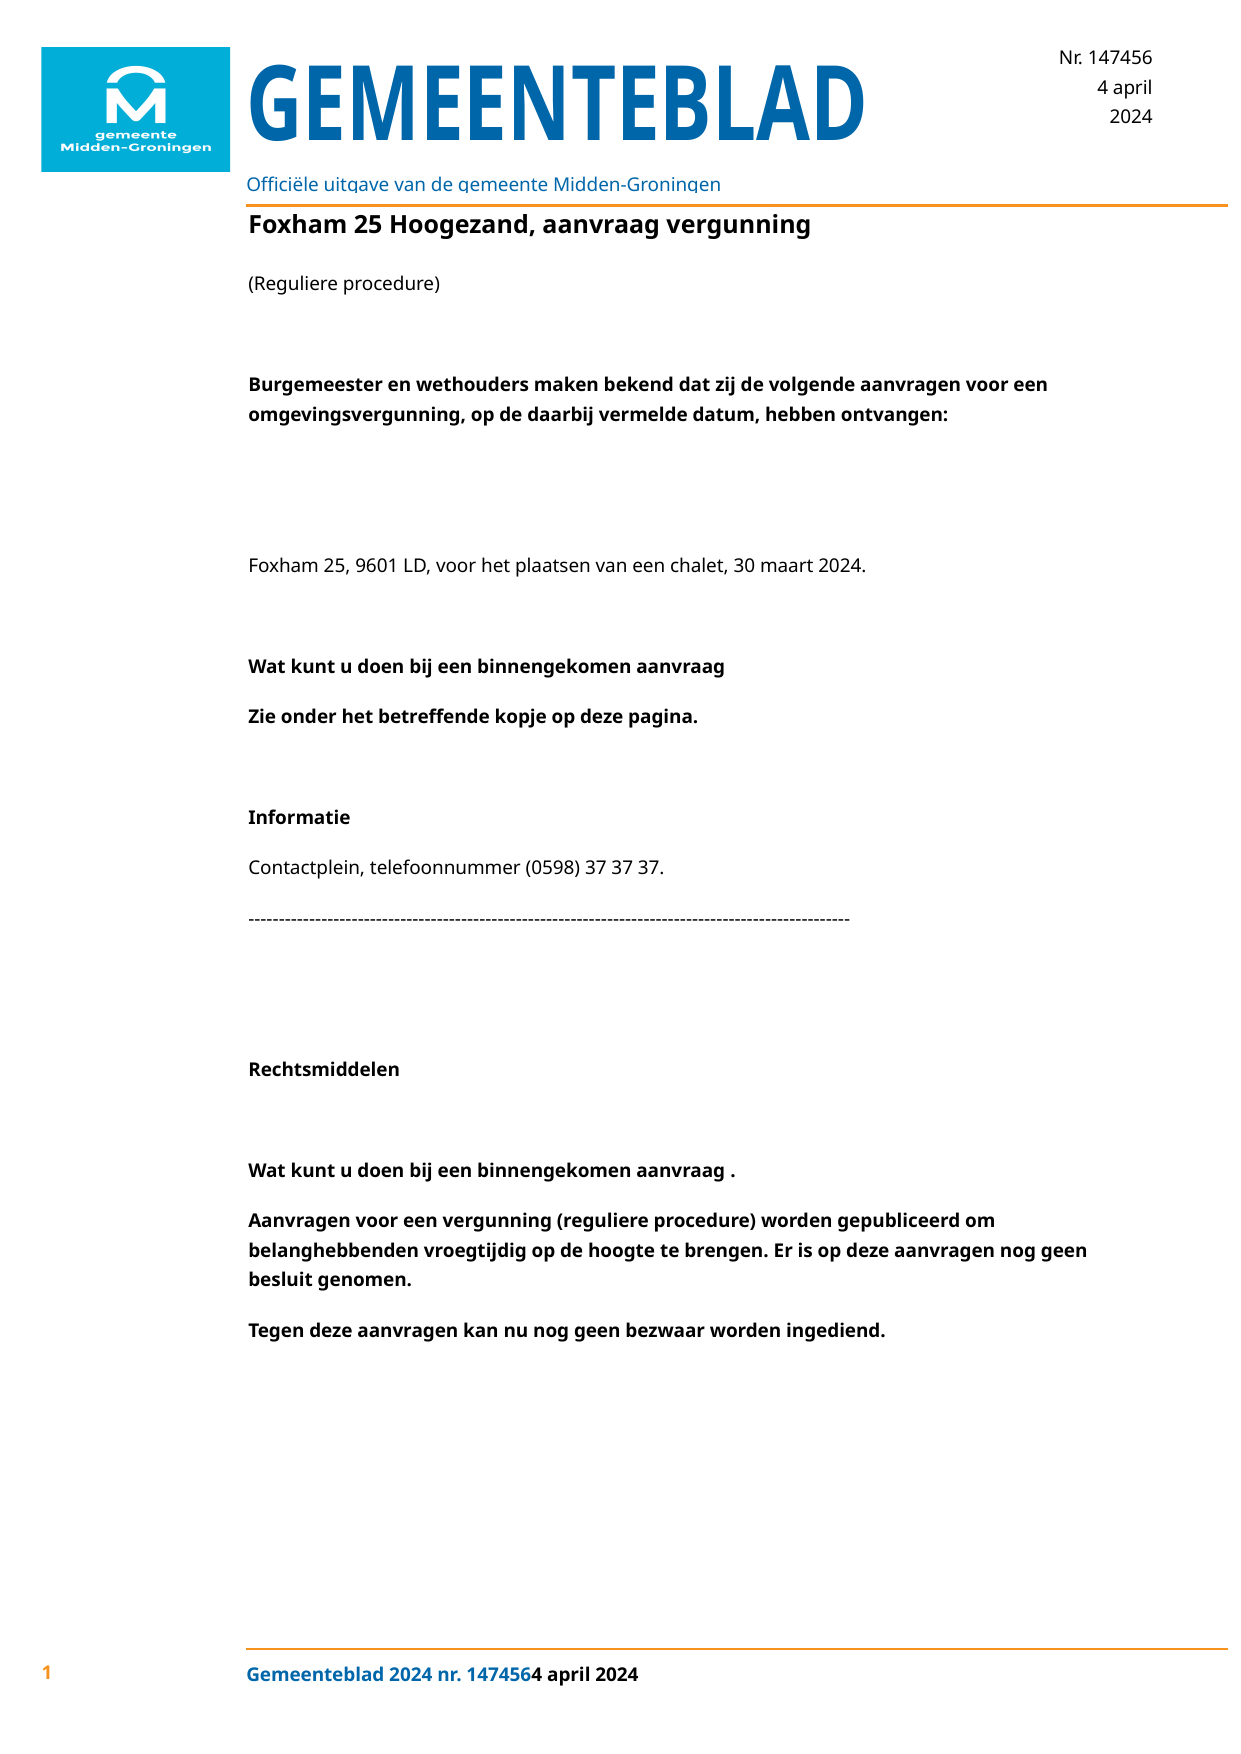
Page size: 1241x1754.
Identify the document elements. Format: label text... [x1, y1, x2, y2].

text --------------------------------------------------------------------------------------------------- [248, 905, 1152, 931]
text Tegen deze aanvragen kan nu nog geen bezwaar worden ingediend. [248, 1317, 1152, 1343]
picture [108, 66, 164, 82]
text (Reguliere procedure) [248, 270, 1152, 296]
text Burgemeester en wethouders maken bekend dat zij de volgende aanvragen voor een omgevingsvergunning, op de daarbij vermelde datum, hebben ontvangen: [248, 371, 1152, 426]
picture [184, 146, 190, 153]
text Wat kunt u doen bij een binnengekomen aanvraag . [248, 1157, 1152, 1183]
picture [107, 89, 165, 122]
text Aanvragen voor een vergunning (reguliere procedure) worden gepubliceerd om belanghebbenden vroegtijdig op de hoogte te brengen. Er is op deze aanvragen nog geen besluit genomen. [248, 1207, 1152, 1292]
text Foxham 25 Hoogezand, aanvraag vergunning [248, 207, 1152, 241]
text Rechtsmiddelen [248, 1056, 1152, 1082]
text Contactplein, telefoonnummer (0598) 37 37 37. [248, 854, 1152, 880]
text Wat kunt u doen bij een binnengekomen aanvraag [248, 653, 1152, 678]
text Informatie [248, 804, 1152, 830]
text Zie onder het betreffende kopje op deze pagina. [248, 703, 1152, 729]
text Foxham 25, 9601 LD, voor het plaatsen van een chalet, 30 maart 2024. [248, 552, 1152, 578]
